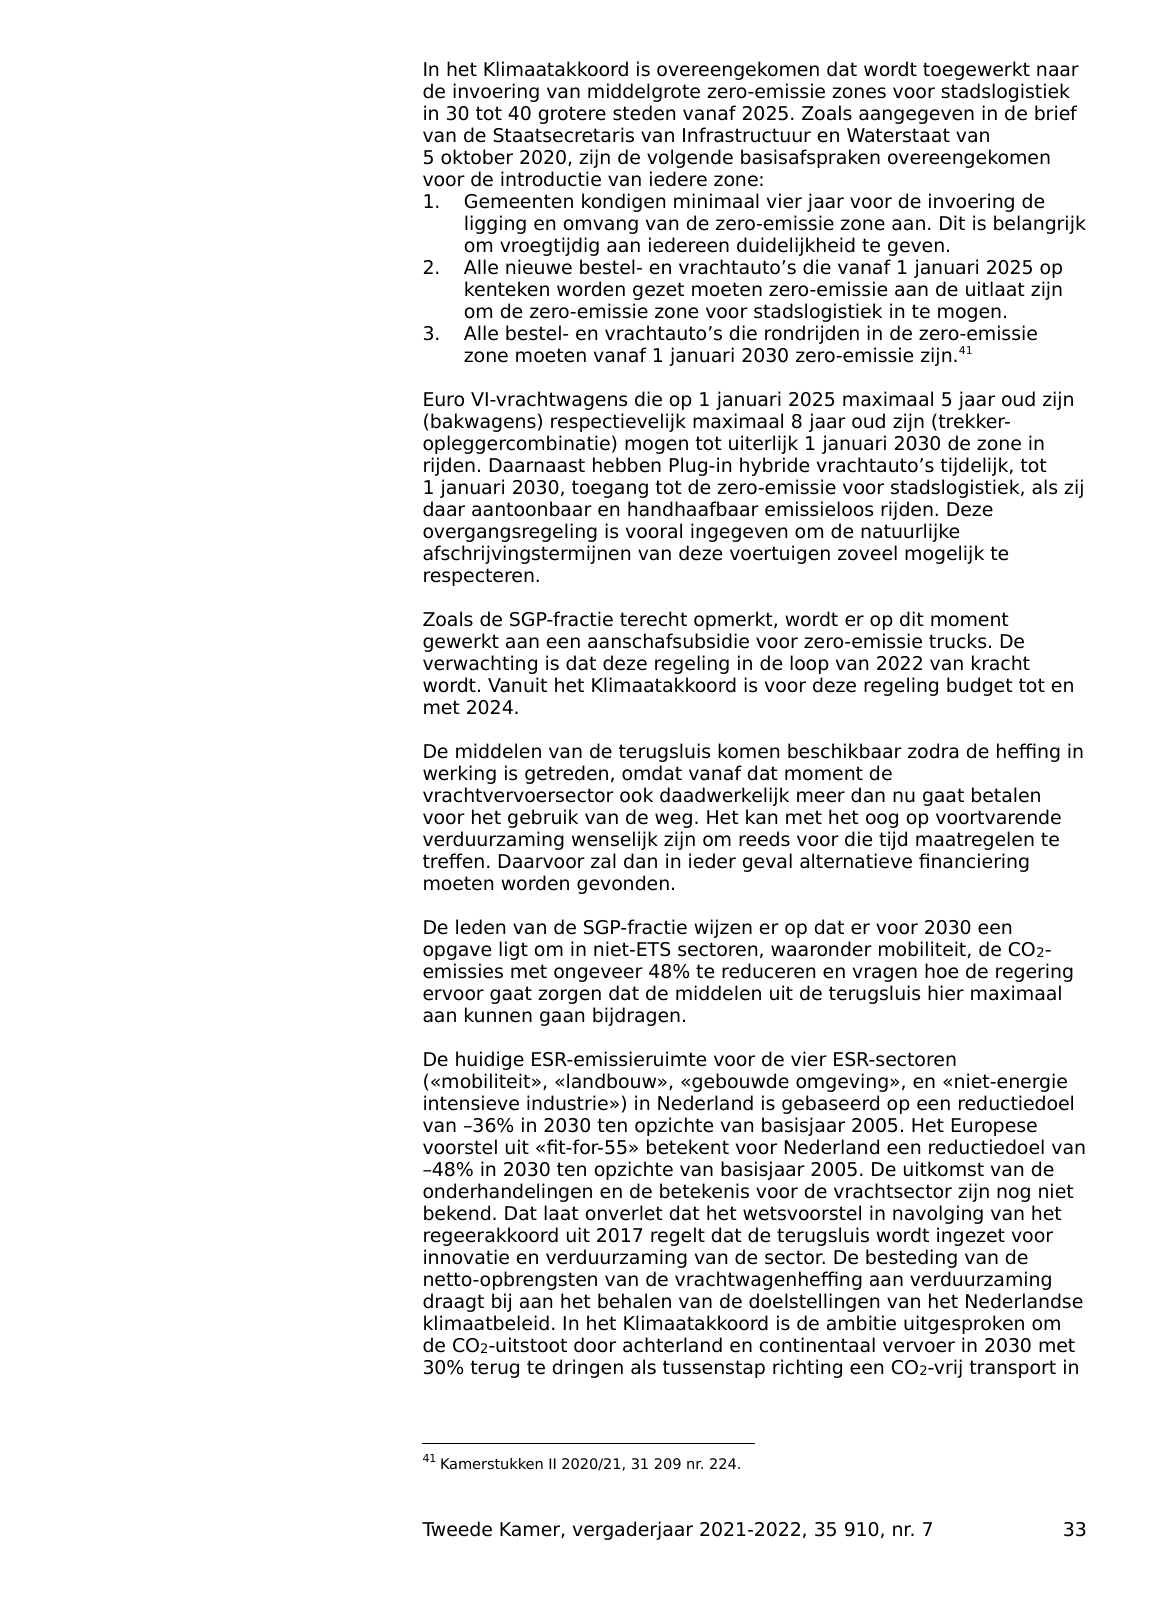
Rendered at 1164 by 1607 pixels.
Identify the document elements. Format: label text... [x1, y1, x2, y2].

text De middelen van de terugsluis komen beschikbaar zodra de heffing in werking is getreden, omdat vanaf dat moment de vrachtvervoersector ook daadwerkelijk meer dan nu gaat betalen voor het gebruik van de weg. Het kan met het oog op voortvarende verduurzaming wenselijk zijn om reeds voor die tijd maatregelen te treffen. Daarvoor zal dan in ieder geval alternatieve financiering moeten worden gevonden. [422, 741, 1087, 895]
text In het Klimaatakkoord is overeengekomen dat wordt toegewerkt naar de invoering van middelgrote zero-emissie zones voor stadslogistiek in 30 tot 40 grotere steden vanaf 2025. Zoals aangegeven in de brief van de Staatsecretaris van Infrastructuur en Waterstaat van 5 oktober 2020, zijn de volgende basisafspraken overeengekomen voor de introductie van iedere zone: [422, 59, 1087, 191]
text Euro VI-vrachtwagens die op 1 januari 2025 maximaal 5 jaar oud zijn (bakwagens) respectievelijk maximaal 8 jaar oud zijn (trekker-opleggercombinatie) mogen tot uiterlijk 1 januari 2030 de zone in rijden. Daarnaast hebben Plug-in hybride vrachtauto’s tijdelijk, tot 1 januari 2030, toegang tot de zero-emissie voor stadslogistiek, als zij daar aantoonbaar en handhaafbaar emissieloos rijden. Deze overgangsregeling is vooral ingegeven om de natuurlijke afschrijvingstermijnen van deze voertuigen zoveel mogelijk te respecteren. [422, 389, 1087, 587]
text 2. Alle nieuwe bestel- en vrachtauto’s die vanaf 1 januari 2025 op kenteken worden gezet moeten zero-emissie aan de uitlaat zijn om de zero-emissie zone voor stadslogistiek in te mogen. [422, 257, 1087, 323]
text 3. Alle bestel- en vrachtauto’s die rondrijden in de zero-emissie zone moeten vanaf 1 januari 2030 zero-emissie zijn. [422, 323, 1087, 367]
text Zoals de SGP-fractie terecht opmerkt, wordt er op dit moment gewerkt aan een aanschafsubsidie voor zero-emissie trucks. De verwachting is dat deze regeling in de loop van 2022 van kracht wordt. Vanuit het Klimaatakkoord is voor deze regeling budget tot en met 2024. [422, 609, 1087, 719]
text De leden van de SGP-fractie wijzen er op dat er voor 2030 een opgave ligt om in niet-ETS sectoren, waaronder mobiliteit, de CO2-emissies met ongeveer 48% te reduceren en vragen hoe de regering ervoor gaat zorgen dat de middelen uit de terugsluis hier maximaal aan kunnen gaan bijdragen. [422, 917, 1087, 1027]
text 1. Gemeenten kondigen minimaal vier jaar voor de invoering de ligging en omvang van de zero-emissie zone aan. Dit is belangrijk om vroegtijdig aan iedereen duidelijkheid te geven. [422, 191, 1087, 257]
text De huidige ESR-emissieruimte voor de vier ESR-sectoren («mobiliteit», «landbouw», «gebouwde omgeving», en «niet-energie intensieve industrie») in Nederland is gebaseerd op een reductiedoel van –36% in 2030 ten opzichte van basisjaar 2005. Het Europese voorstel uit «fit-for-55» betekent voor Nederland een reductiedoel van –48% in 2030 ten opzichte van basisjaar 2005. De uitkomst van de onderhandelingen en de betekenis voor de vrachtsector zijn nog niet bekend. Dat laat onverlet dat het wetsvoorstel in navolging van het regeerakkoord uit 2017 regelt dat de terugsluis wordt ingezet voor innovatie en verduurzaming van de sector. De besteding van de netto-opbrengsten van de vrachtwagenheffing aan verduurzaming draagt bij aan het behalen van de doelstellingen van het Nederlandse klimaatbeleid. In het Klimaatakkoord is de ambitie uitgesproken om de CO2-uitstoot door achterland en continentaal vervoer in 2030 met 30% terug te dringen als tussenstap richting een CO2-vrij transport in [422, 1049, 1087, 1379]
text Kamerstukken II 2020/21, 31 209 nr. 224. [422, 1452, 1087, 1474]
